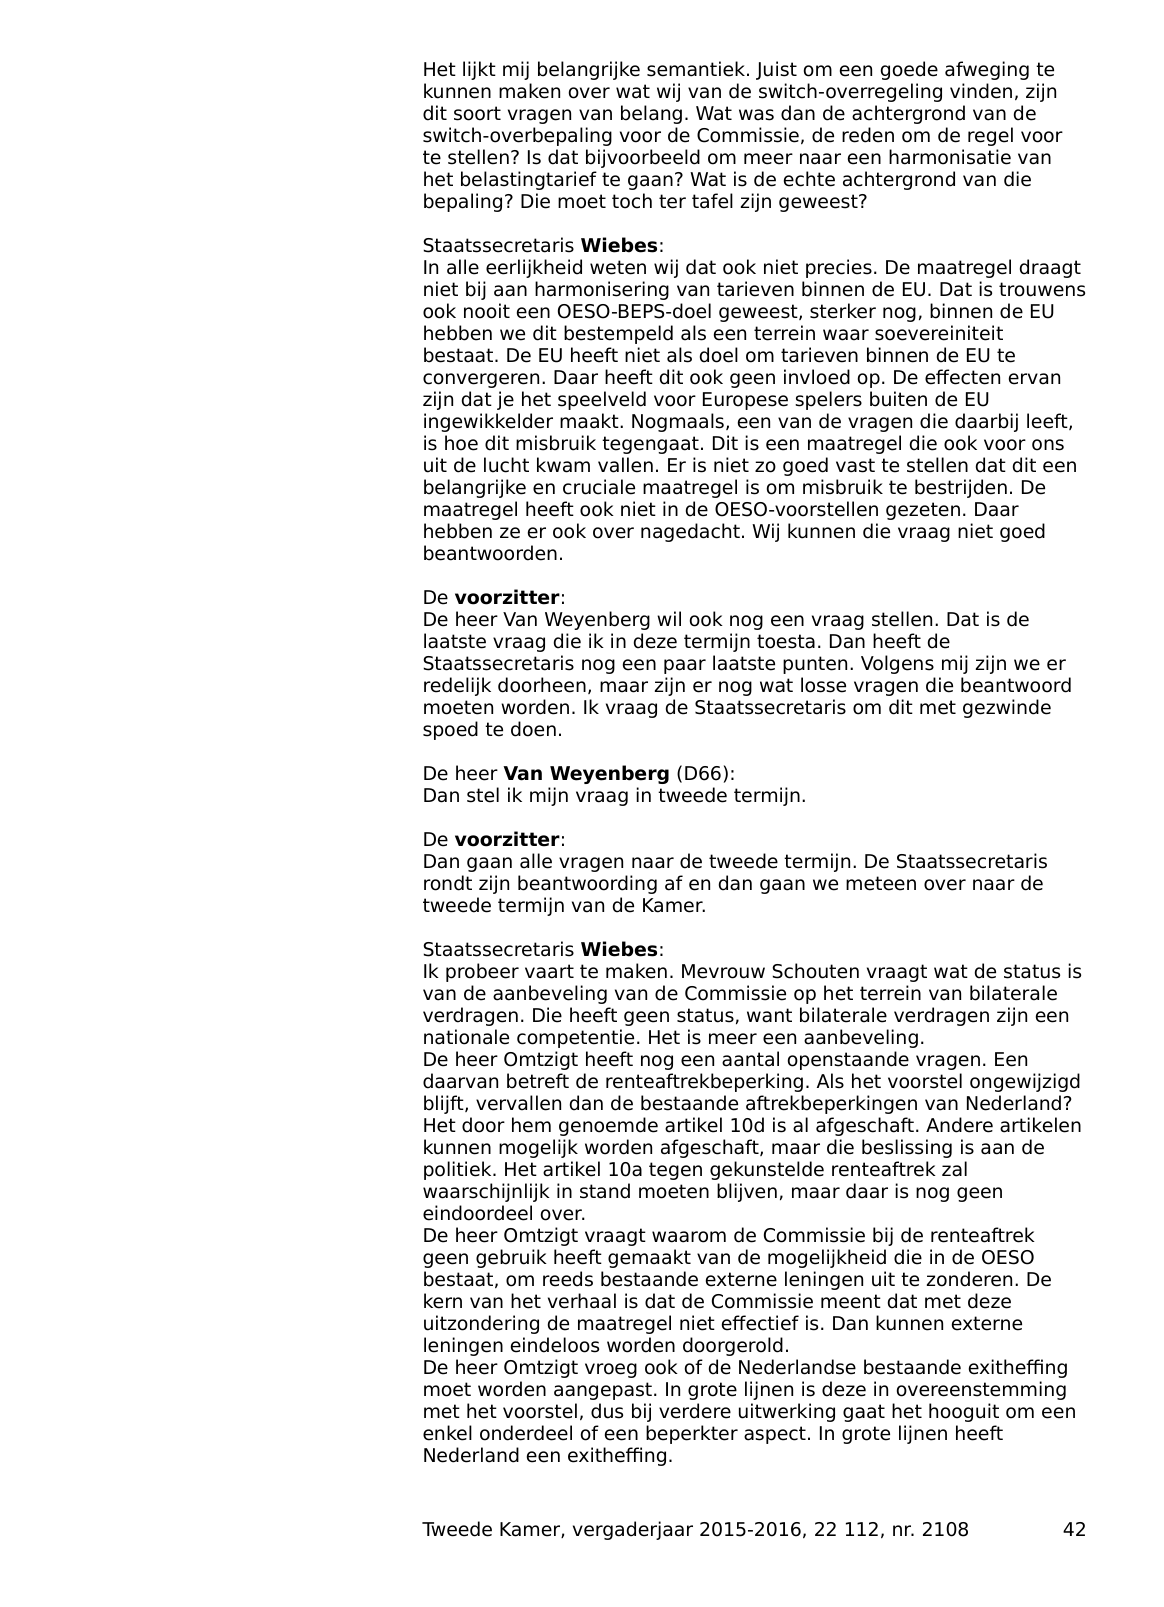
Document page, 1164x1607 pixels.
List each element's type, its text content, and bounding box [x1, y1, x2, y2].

text De heer Omtzigt heeft nog een aantal openstaande vragen. Een daarvan betreft de renteaftrekbeperking. Als het voorstel ongewijzigd blijft, vervallen dan de bestaande aftrekbeperkingen van Nederland? Het door hem genoemde artikel 10d is al afgeschaft. Andere artikelen kunnen mogelijk worden afgeschaft, maar die beslissing is aan de politiek. Het artikel 10a tegen gekunstelde renteaftrek zal waarschijnlijk in stand moeten blijven, maar daar is nog geen eindoordeel over. [422, 1049, 1087, 1225]
text Het lijkt mij belangrijke semantiek. Juist om een goede afweging te kunnen maken over wat wij van de switch-overregeling vinden, zijn dit soort vragen van belang. Wat was dan de achtergrond van de switch-overbepaling voor de Commissie, de reden om de regel voor te stellen? Is dat bijvoorbeeld om meer naar een harmonisatie van het belastingtarief te gaan? Wat is de echte achtergrond van die bepaling? Die moet toch ter tafel zijn geweest? [422, 59, 1087, 213]
text Staatssecretaris Wiebes: [422, 235, 1087, 257]
text De voorzitter: [422, 829, 1087, 851]
text Dan gaan alle vragen naar de tweede termijn. De Staatssecretaris rondt zijn beantwoording af en dan gaan we meteen over naar de tweede termijn van de Kamer. [422, 851, 1087, 917]
text Staatssecretaris Wiebes: [422, 939, 1087, 961]
text In alle eerlijkheid weten wij dat ook niet precies. De maatregel draagt niet bij aan harmonisering van tarieven binnen de EU. Dat is trouwens ook nooit een OESO-BEPS-doel geweest, sterker nog, binnen de EU hebben we dit bestempeld als een terrein waar soevereiniteit bestaat. De EU heeft niet als doel om tarieven binnen de EU te convergeren. Daar heeft dit ook geen invloed op. De effecten ervan zijn dat je het speelveld voor Europese spelers buiten de EU ingewikkelder maakt. Nogmaals, een van de vragen die daarbij leeft, is hoe dit misbruik tegengaat. Dit is een maatregel die ook voor ons uit de lucht kwam vallen. Er is niet zo goed vast te stellen dat dit een belangrijke en cruciale maatregel is om misbruik te bestrijden. De maatregel heeft ook niet in de OESO-voorstellen gezeten. Daar hebben ze er ook over nagedacht. Wij kunnen die vraag niet goed beantwoorden. [422, 257, 1087, 565]
text Ik probeer vaart te maken. Mevrouw Schouten vraagt wat de status is van de aanbeveling van de Commissie op het terrein van bilaterale verdragen. Die heeft geen status, want bilaterale verdragen zijn een nationale competentie. Het is meer een aanbeveling. [422, 961, 1087, 1049]
text De heer Omtzigt vraagt waarom de Commissie bij de renteaftrek geen gebruik heeft gemaakt van de mogelijkheid die in de OESO bestaat, om reeds bestaande externe leningen uit te zonderen. De kern van het verhaal is dat de Commissie meent dat met deze uitzondering de maatregel niet effectief is. Dan kunnen externe leningen eindeloos worden doorgerold. [422, 1225, 1087, 1357]
text De voorzitter: [422, 587, 1087, 609]
text De heer Omtzigt vroeg ook of de Nederlandse bestaande exitheffing moet worden aangepast. In grote lijnen is deze in overeenstemming met het voorstel, dus bij verdere uitwerking gaat het hooguit om een enkel onderdeel of een beperkter aspect. In grote lijnen heeft Nederland een exitheffing. [422, 1357, 1087, 1467]
text De heer Van Weyenberg wil ook nog een vraag stellen. Dat is de laatste vraag die ik in deze termijn toesta. Dan heeft de Staatssecretaris nog een paar laatste punten. Volgens mij zijn we er redelijk doorheen, maar zijn er nog wat losse vragen die beantwoord moeten worden. Ik vraag de Staatssecretaris om dit met gezwinde spoed te doen. [422, 609, 1087, 741]
text Dan stel ik mijn vraag in tweede termijn. [422, 785, 1087, 807]
text De heer Van Weyenberg (D66): [422, 763, 1087, 785]
